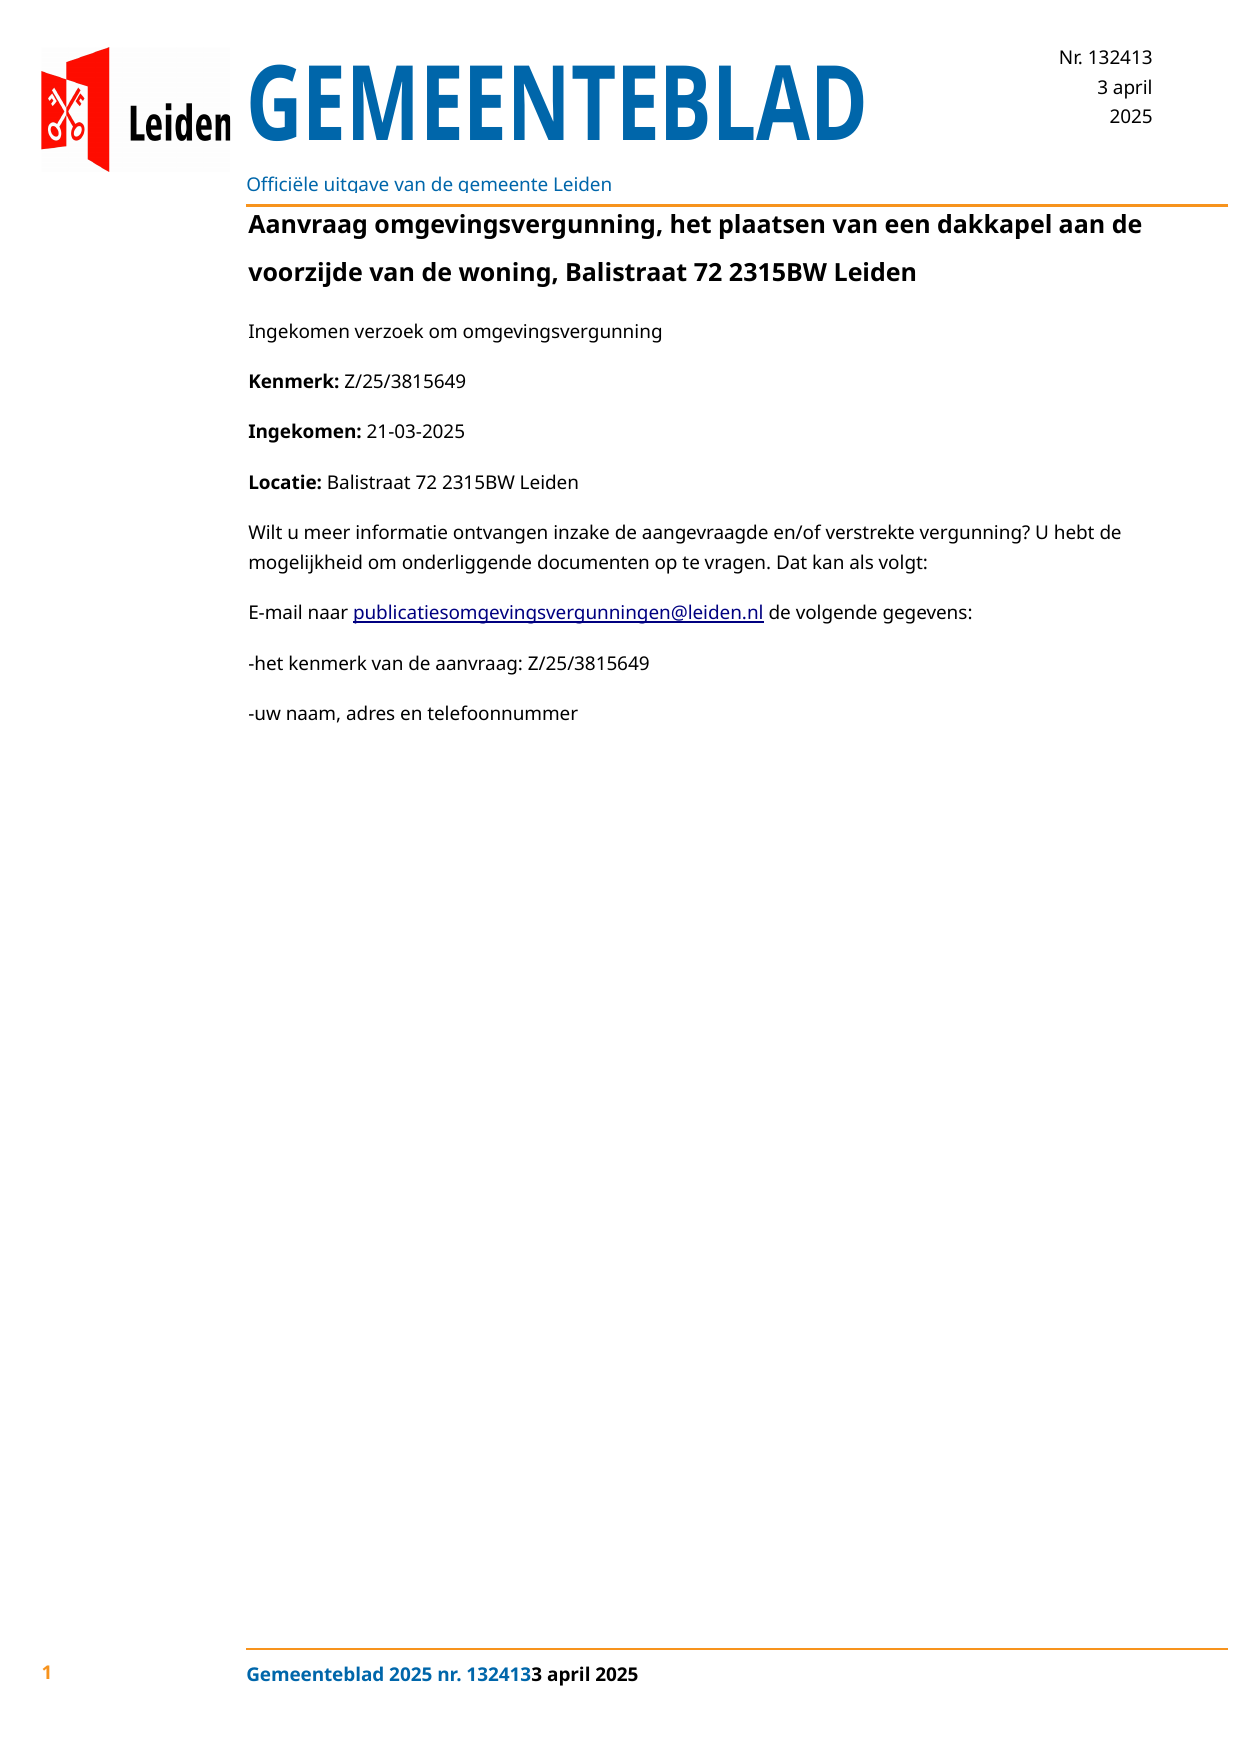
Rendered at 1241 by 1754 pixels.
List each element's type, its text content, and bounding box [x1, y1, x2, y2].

text Ingekomen verzoek om omgevingsvergunning [248, 318, 1152, 344]
picture [41, 47, 231, 172]
text -uw naam, adres en telefoonnummer [248, 700, 1152, 726]
text Kenmerk: Z/25/3815649 [248, 368, 1152, 394]
text Locatie: Balistraat 72 2315BW Leiden [248, 469, 1152, 495]
text -het kenmerk van de aanvraag: Z/25/3815649 [248, 650, 1152, 676]
text Aanvraag omgevingsvergunning, het plaatsen van een dakkapel aan de voorzijde van de woning, Balistraat 72 2315BW Leiden [248, 207, 1152, 288]
text Ingekomen: 21-03-2025 [248, 419, 1152, 444]
text Wilt u meer informatie ontvangen inzake de aangevraagde en/of verstrekte vergunning? U hebt de mogelijkheid om onderliggende documenten op te vragen. Dat kan als volgt: [248, 519, 1152, 575]
text E-mail naar publicatiesomgevingsvergunningen@leiden.nl de volgende gegevens: [248, 599, 1152, 625]
